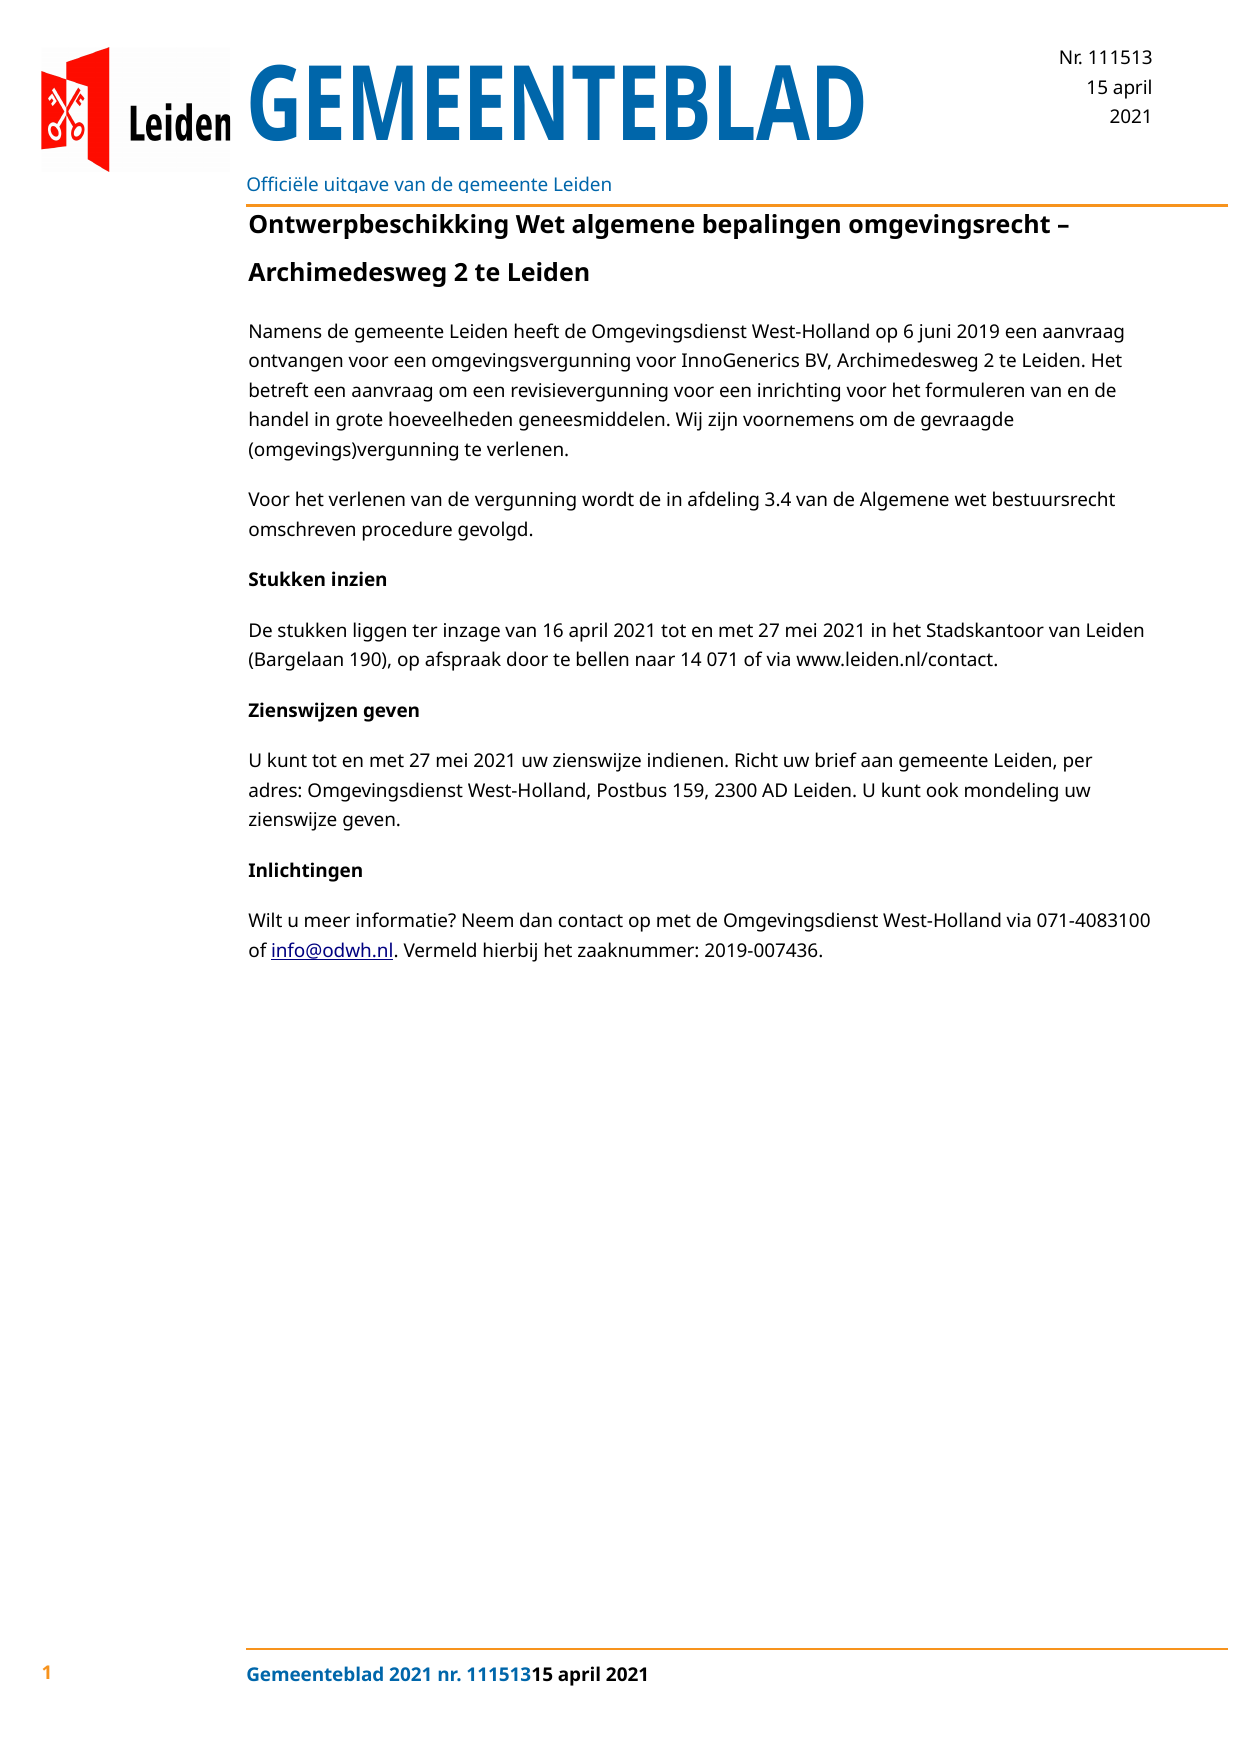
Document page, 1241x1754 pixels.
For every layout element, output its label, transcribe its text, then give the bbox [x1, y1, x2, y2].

text Namens de gemeente Leiden heeft de Omgevingsdienst West-Holland op 6 juni 2019 een aanvraag ontvangen voor een omgevingsvergunning voor InnoGenerics BV, Archimedesweg 2 te Leiden. Het betreft een aanvraag om een revisievergunning voor een inrichting voor het formuleren van en de handel in grote hoeveelheden geneesmiddelen. Wij zijn voornemens om de gevraagde (omgevings)vergunning te verlenen. [248, 318, 1152, 462]
text De stukken liggen ter inzage van 16 april 2021 tot en met 27 mei 2021 in het Stadskantoor van Leiden (Bargelaan 190), op afspraak door te bellen naar 14 071 of via www.leiden.nl/contact. [248, 617, 1152, 672]
text Voor het verlenen van de vergunning wordt de in afdeling 3.4 van de Algemene wet bestuursrecht omschreven procedure gevolgd. [248, 487, 1152, 542]
text Zienswijzen geven [248, 697, 1152, 723]
picture [41, 47, 231, 172]
text U kunt tot en met 27 mei 2021 uw zienswijze indienen. Richt uw brief aan gemeente Leiden, per adres: Omgevingsdienst West-Holland, Postbus 159, 2300 AD Leiden. U kunt ook mondeling uw zienswijze geven. [248, 747, 1152, 832]
text Stukken inzien [248, 567, 1152, 592]
text Wilt u meer informatie? Neem dan contact op met de Omgevingsdienst West-Holland via 071-4083100 of info@odwh.nl. Vermeld hierbij het zaaknummer: 2019-007436. [248, 907, 1152, 963]
text Ontwerpbeschikking Wet algemene bepalingen omgevingsrecht – Archimedesweg 2 te Leiden [248, 207, 1152, 288]
text Inlichtingen [248, 857, 1152, 883]
